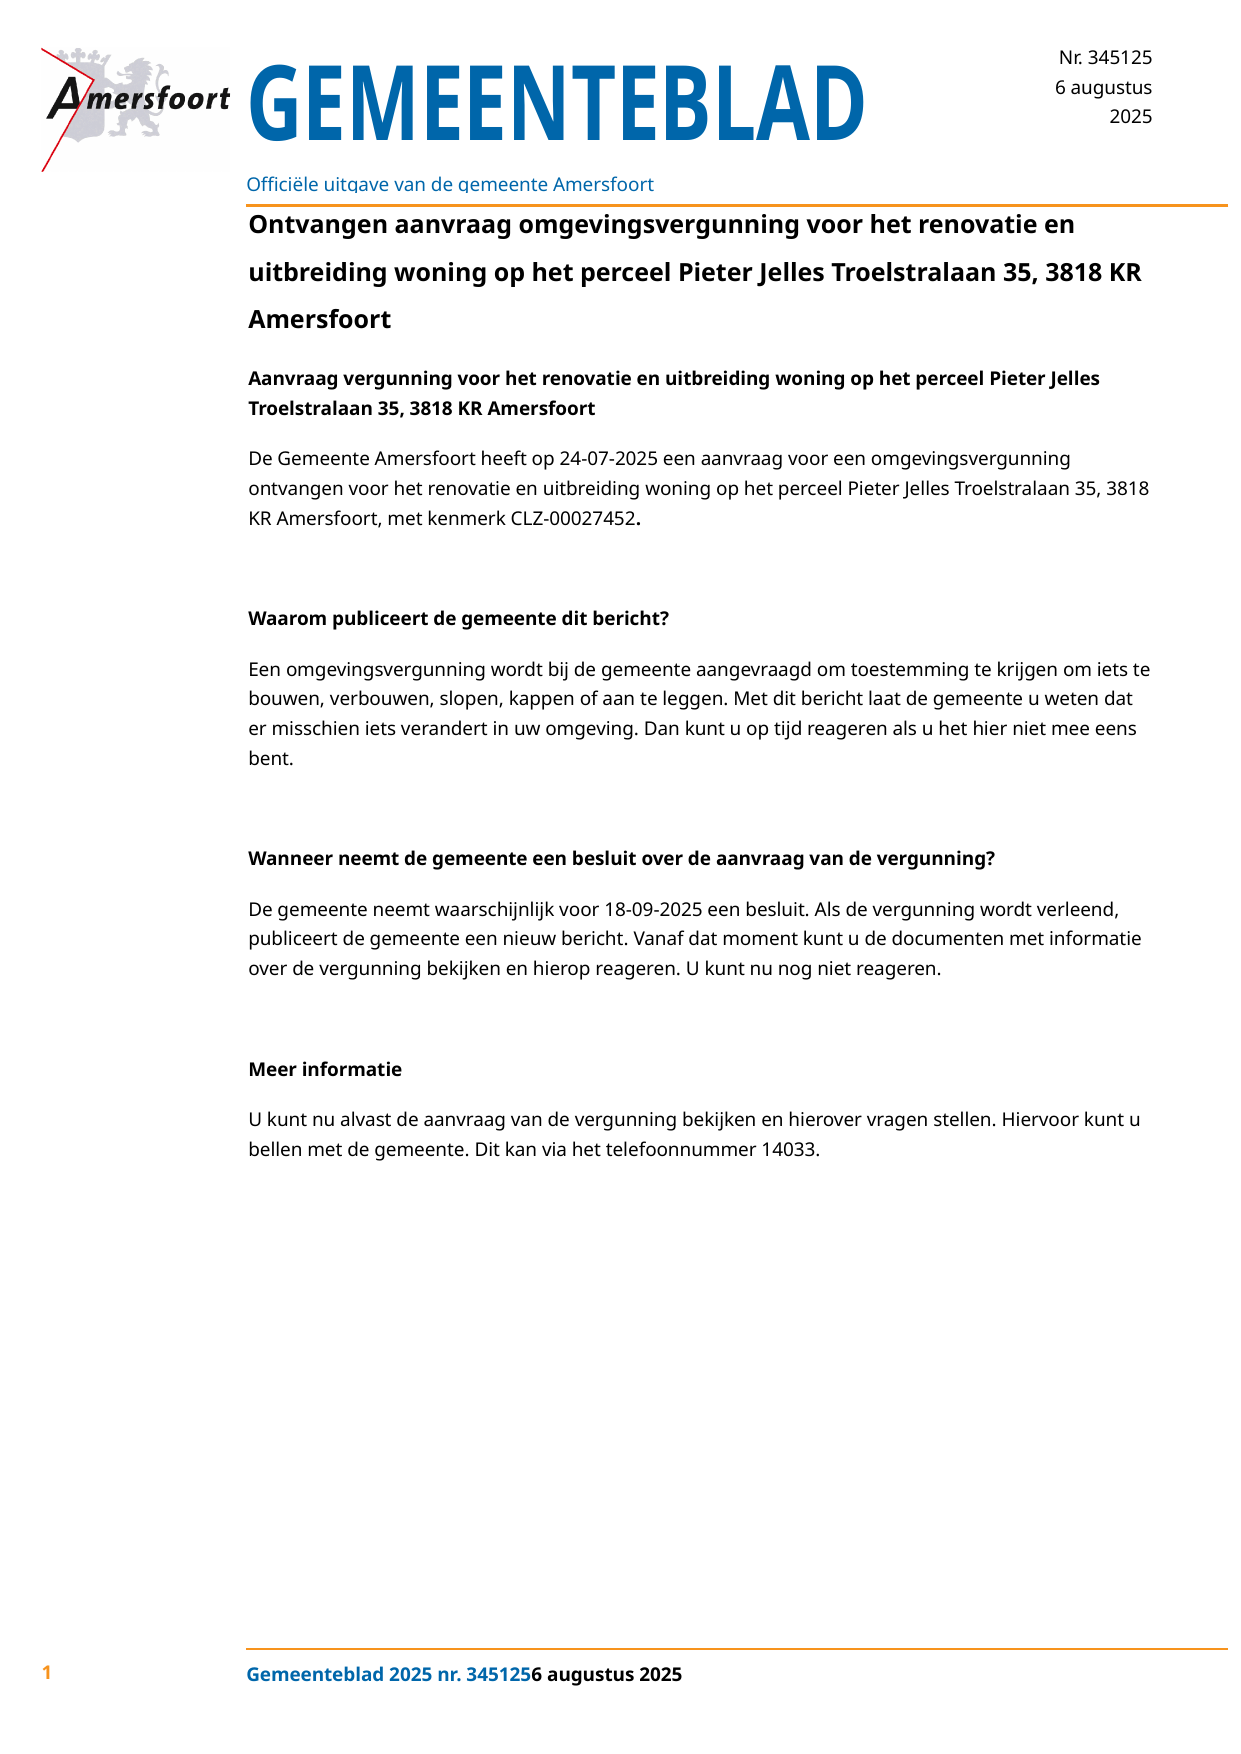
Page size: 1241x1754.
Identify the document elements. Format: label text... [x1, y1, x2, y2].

text Meer informatie [248, 1056, 1152, 1082]
text Waarom publiceert de gemeente dit bericht? [248, 606, 1152, 631]
text Een omgevingsvergunning wordt bij de gemeente aangevraagd om toestemming te krijgen om iets te bouwen, verbouwen, slopen, kappen of aan te leggen. Met dit bericht laat de gemeente u weten dat er misschien iets verandert in uw omgeving. Dan kunt u op tijd reageren als u het hier niet mee eens bent. [248, 656, 1152, 770]
text Ontvangen aanvraag omgevingsvergunning voor het renovatie en uitbreiding woning op het perceel Pieter Jelles Troelstralaan 35, 3818 KR Amersfoort [248, 207, 1152, 336]
text U kunt nu alvast de aanvraag van de vergunning bekijken en hierover vragen stellen. Hiervoor kunt u bellen met de gemeente. Dit kan via het telefoonnummer 14033. [248, 1106, 1152, 1162]
text Aanvraag vergunning voor het renovatie en uitbreiding woning op het perceel Pieter Jelles Troelstralaan 35, 3818 KR Amersfoort [248, 366, 1152, 421]
text De gemeente neemt waarschijnlijk voor 18-09-2025 een besluit. Als de vergunning wordt verleend, publiceert de gemeente een nieuw bericht. Vanaf dat moment kunt u de documenten met informatie over de vergunning bekijken en hierop reageren. U kunt nu nog niet reageren. [248, 896, 1152, 981]
text De Gemeente Amersfoort heeft op 24-07-2025 een aanvraag voor een omgevingsvergunning ontvangen voor het renovatie en uitbreiding woning op het perceel Pieter Jelles Troelstralaan 35, 3818 KR Amersfoort, met kenmerk CLZ-00027452. [248, 446, 1152, 530]
text Wanneer neemt de gemeente een besluit over de aanvraag van de vergunning? [248, 846, 1152, 871]
picture [41, 47, 231, 172]
